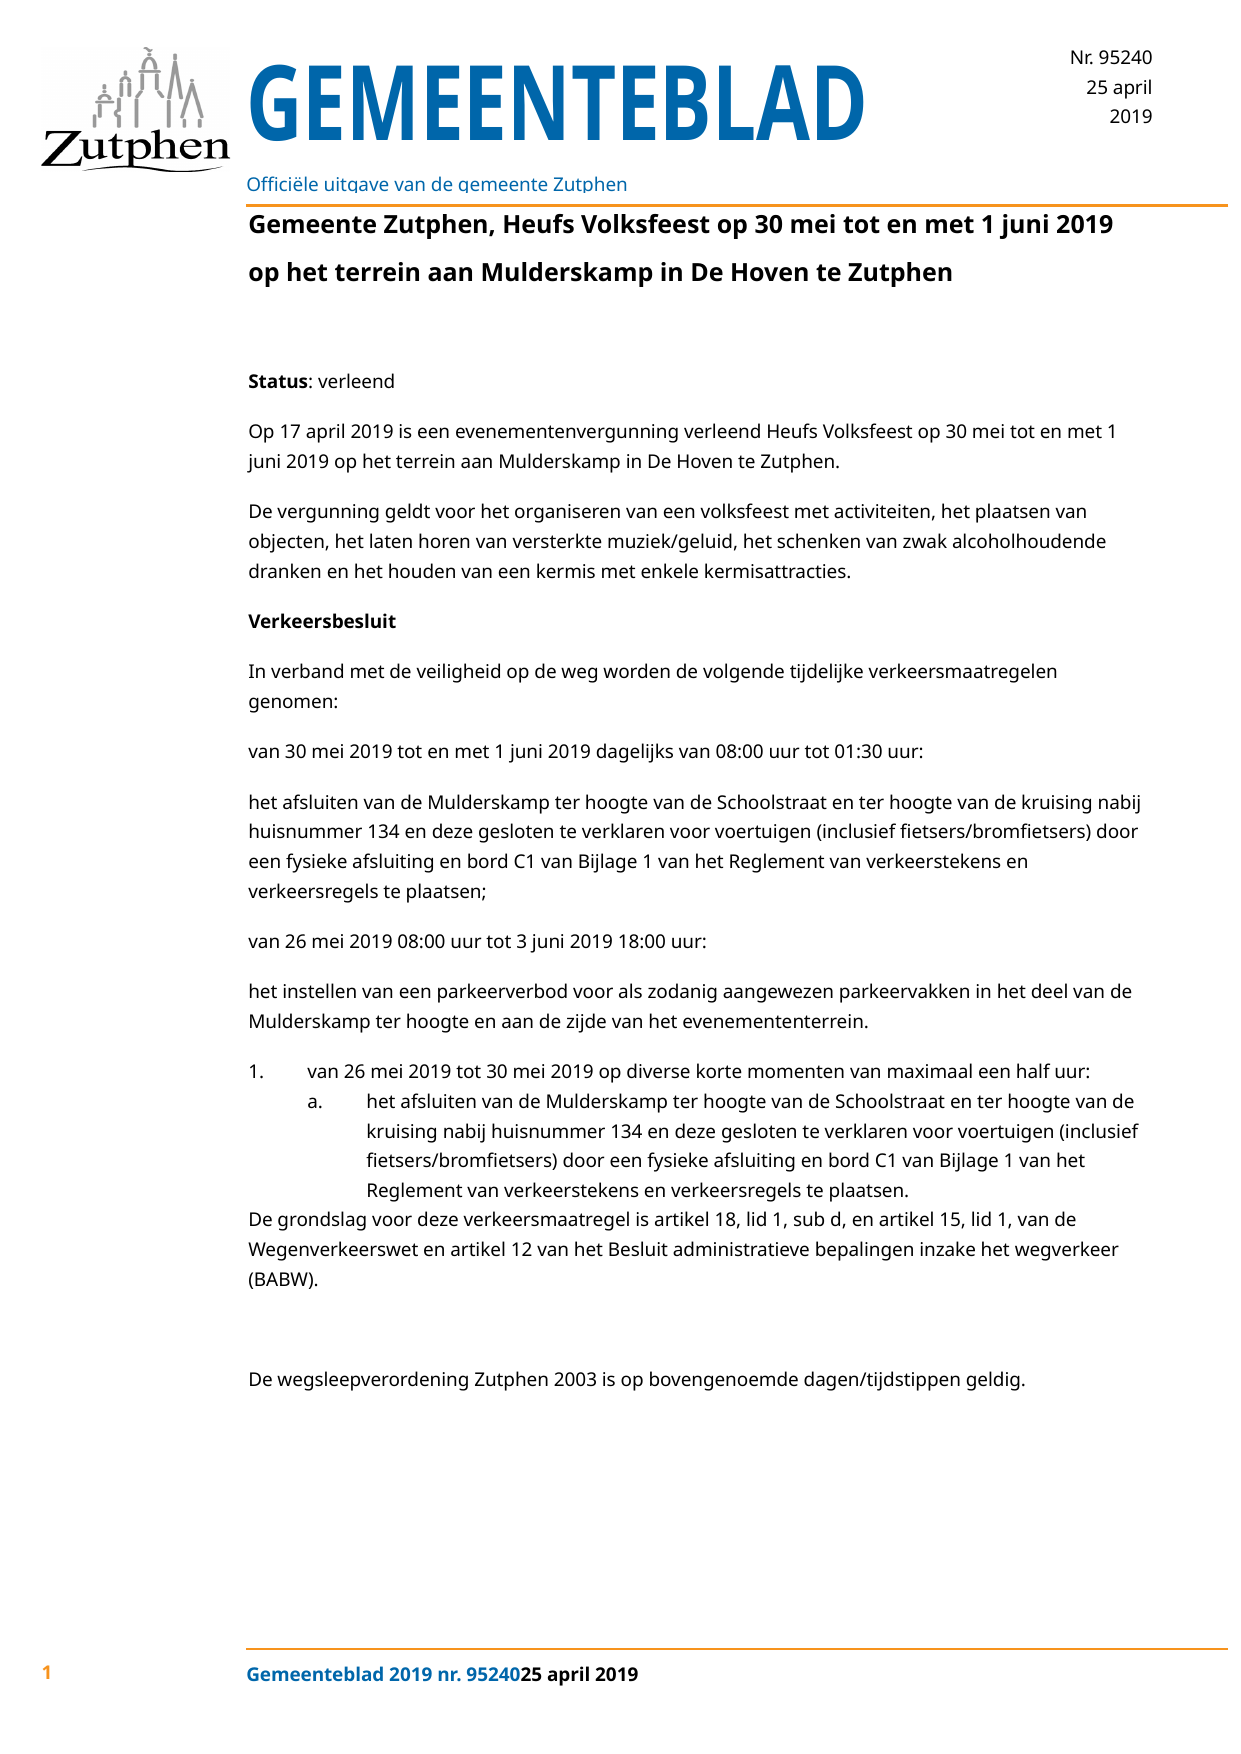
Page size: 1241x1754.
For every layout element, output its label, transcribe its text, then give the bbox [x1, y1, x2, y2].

list van 26 mei 2019 tot 30 mei 2019 op diverse korte momenten van maximaal een half uur: [248, 1059, 1152, 1084]
text Status: verleend [248, 368, 1152, 394]
text De grondslag voor deze verkeersmaatregel is artikel 18, lid 1, sub d, en artikel 15, lid 1, van de Wegenverkeerswet en artikel 12 van het Besluit administratieve bepalingen inzake het wegverkeer (BABW). [248, 1207, 1152, 1292]
text van 26 mei 2019 08:00 uur tot 3 juni 2019 18:00 uur: [248, 928, 1152, 954]
text Op 17 april 2019 is een evenementenvergunning verleend Heufs Volksfeest op 30 mei tot en met 1 juni 2019 op het terrein aan Mulderskamp in De Hoven te Zutphen. [248, 419, 1152, 474]
text het instellen van een parkeerverbod voor als zodanig aangewezen parkeervakken in het deel van de Mulderskamp ter hoogte en aan de zijde van het evenemententerrein. [248, 979, 1152, 1034]
text De vergunning geldt voor het organiseren van een volksfeest met activiteiten, het plaatsen van objecten, het laten horen van versterkte muziek/geluid, het schenken van zwak alcoholhoudende dranken en het houden van een kermis met enkele kermisattracties. [248, 499, 1152, 584]
text van 30 mei 2019 tot en met 1 juni 2019 dagelijks van 08:00 uur tot 01:30 uur: [248, 739, 1152, 764]
text Gemeente Zutphen, Heufs Volksfeest op 30 mei tot en met 1 juni 2019 op het terrein aan Mulderskamp in De Hoven te Zutphen [248, 207, 1152, 288]
text De wegsleepverordening Zutphen 2003 is op bovengenoemde dagen/tijdstippen geldig. [248, 1367, 1152, 1392]
text Verkeersbesluit [248, 608, 1152, 634]
text het afsluiten van de Mulderskamp ter hoogte van de Schoolstraat en ter hoogte van de kruising nabij huisnummer 134 en deze gesloten te verklaren voor voertuigen (inclusief fietsers/bromfietsers) door een fysieke afsluiting en bord C1 van Bijlage 1 van het Reglement van verkeerstekens en verkeersregels te plaatsen; [248, 789, 1152, 904]
list het afsluiten van de Mulderskamp ter hoogte van de Schoolstraat en ter hoogte van de kruising nabij huisnummer 134 en deze gesloten te verklaren voor voertuigen (inclusief fietsers/bromfietsers) door een fysieke afsluiting en bord C1 van Bijlage 1 van het Reglement van verkeerstekens en verkeersregels te plaatsen. [307, 1088, 1152, 1203]
text In verband met de veiligheid op de weg worden de volgende tijdelijke verkeersmaatregelen genomen: [248, 659, 1152, 714]
picture [41, 47, 231, 172]
